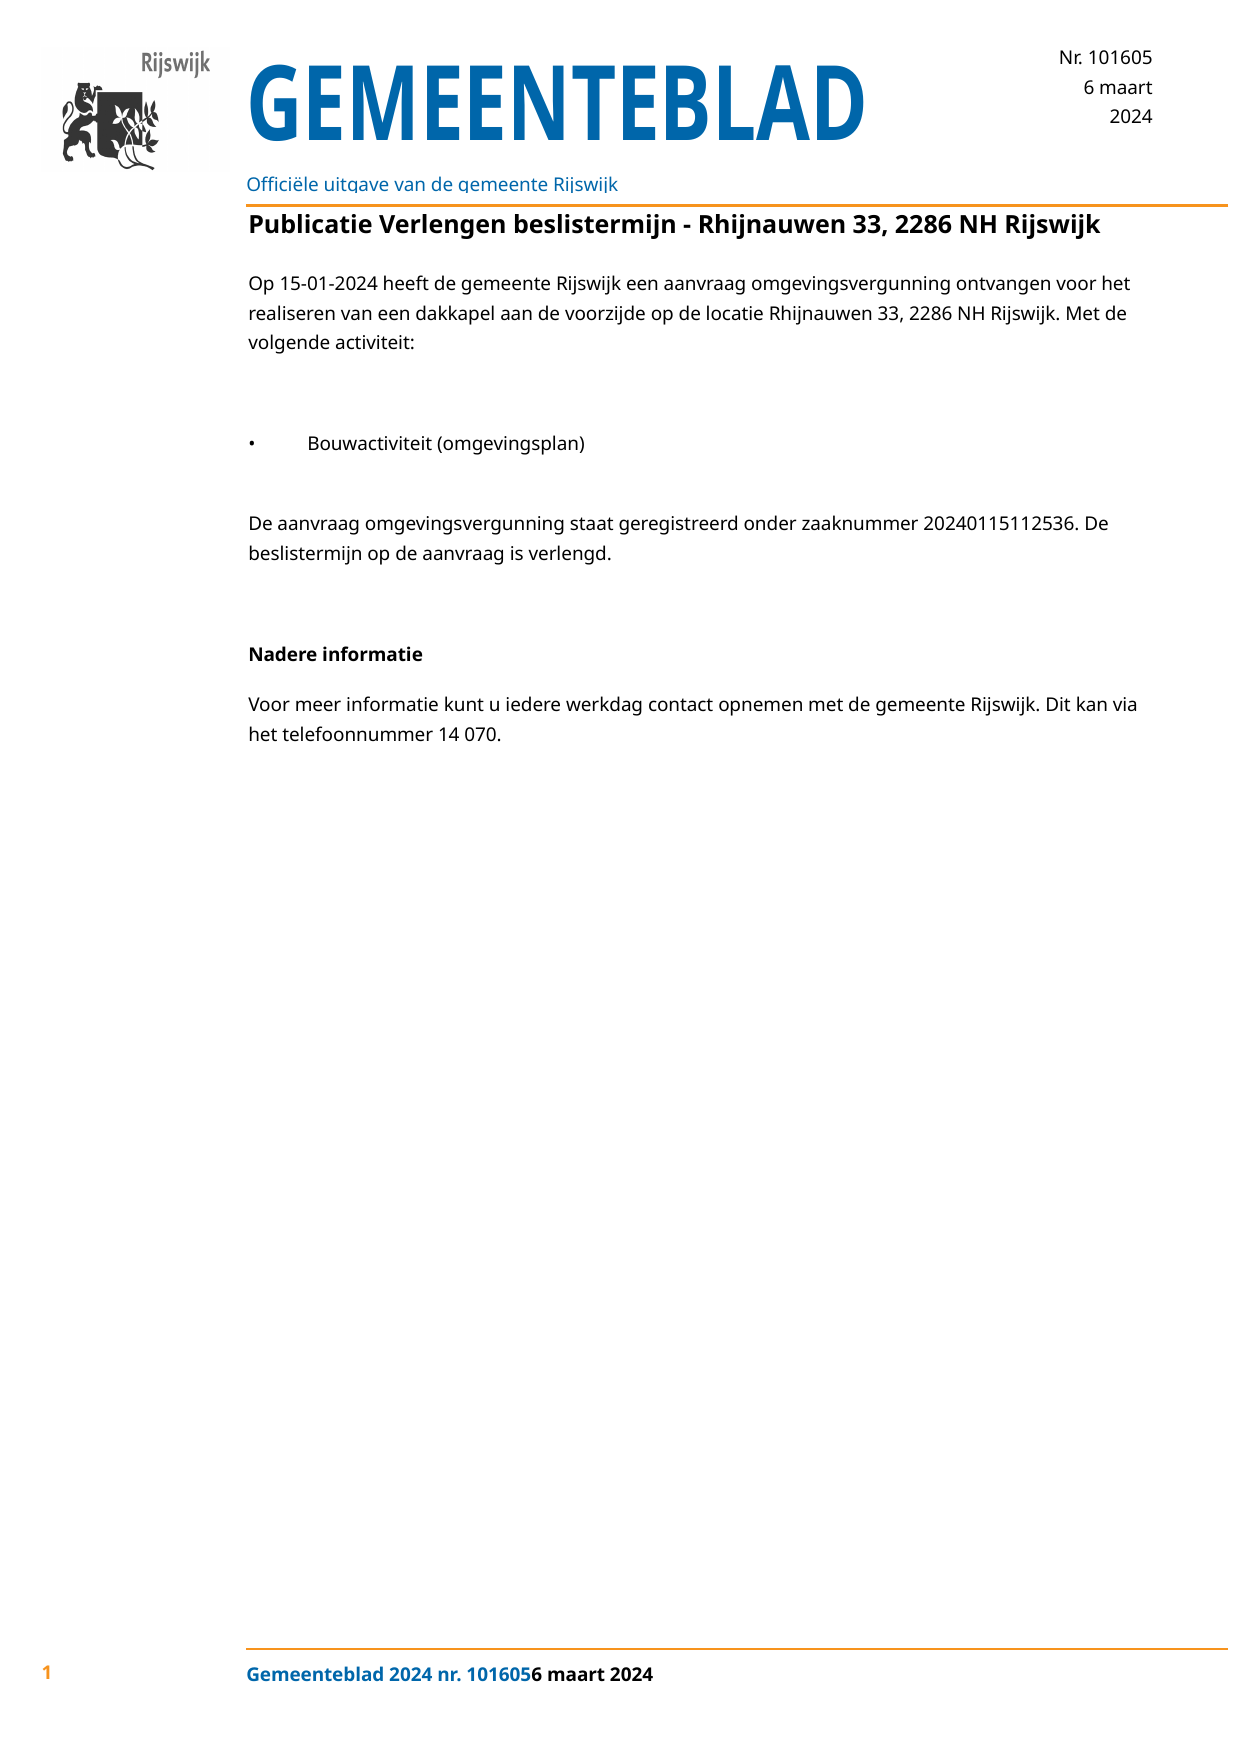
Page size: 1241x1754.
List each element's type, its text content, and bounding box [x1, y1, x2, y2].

text Publicatie Verlengen beslistermijn - Rhijnauwen 33, 2286 NH Rijswijk [248, 207, 1152, 241]
text Op 15-01-2024 heeft de gemeente Rijswijk een aanvraag omgevingsvergunning ontvangen voor het realiseren van een dakkapel aan de voorzijde op de locatie Rhijnauwen 33, 2286 NH Rijswijk. Met de volgende activiteit: [248, 270, 1152, 355]
picture [41, 47, 231, 172]
list Bouwactiviteit (omgevingsplan) [248, 430, 1152, 456]
text Voor meer informatie kunt u iedere werkdag contact opnemen met de gemeente Rijswijk. Dit kan via het telefoonnummer 14 070. [248, 691, 1152, 746]
text Nadere informatie [248, 641, 1152, 666]
text De aanvraag omgevingsvergunning staat geregistreerd onder zaaknummer 20240115112536. De beslistermijn op de aanvraag is verlengd. [248, 510, 1152, 566]
